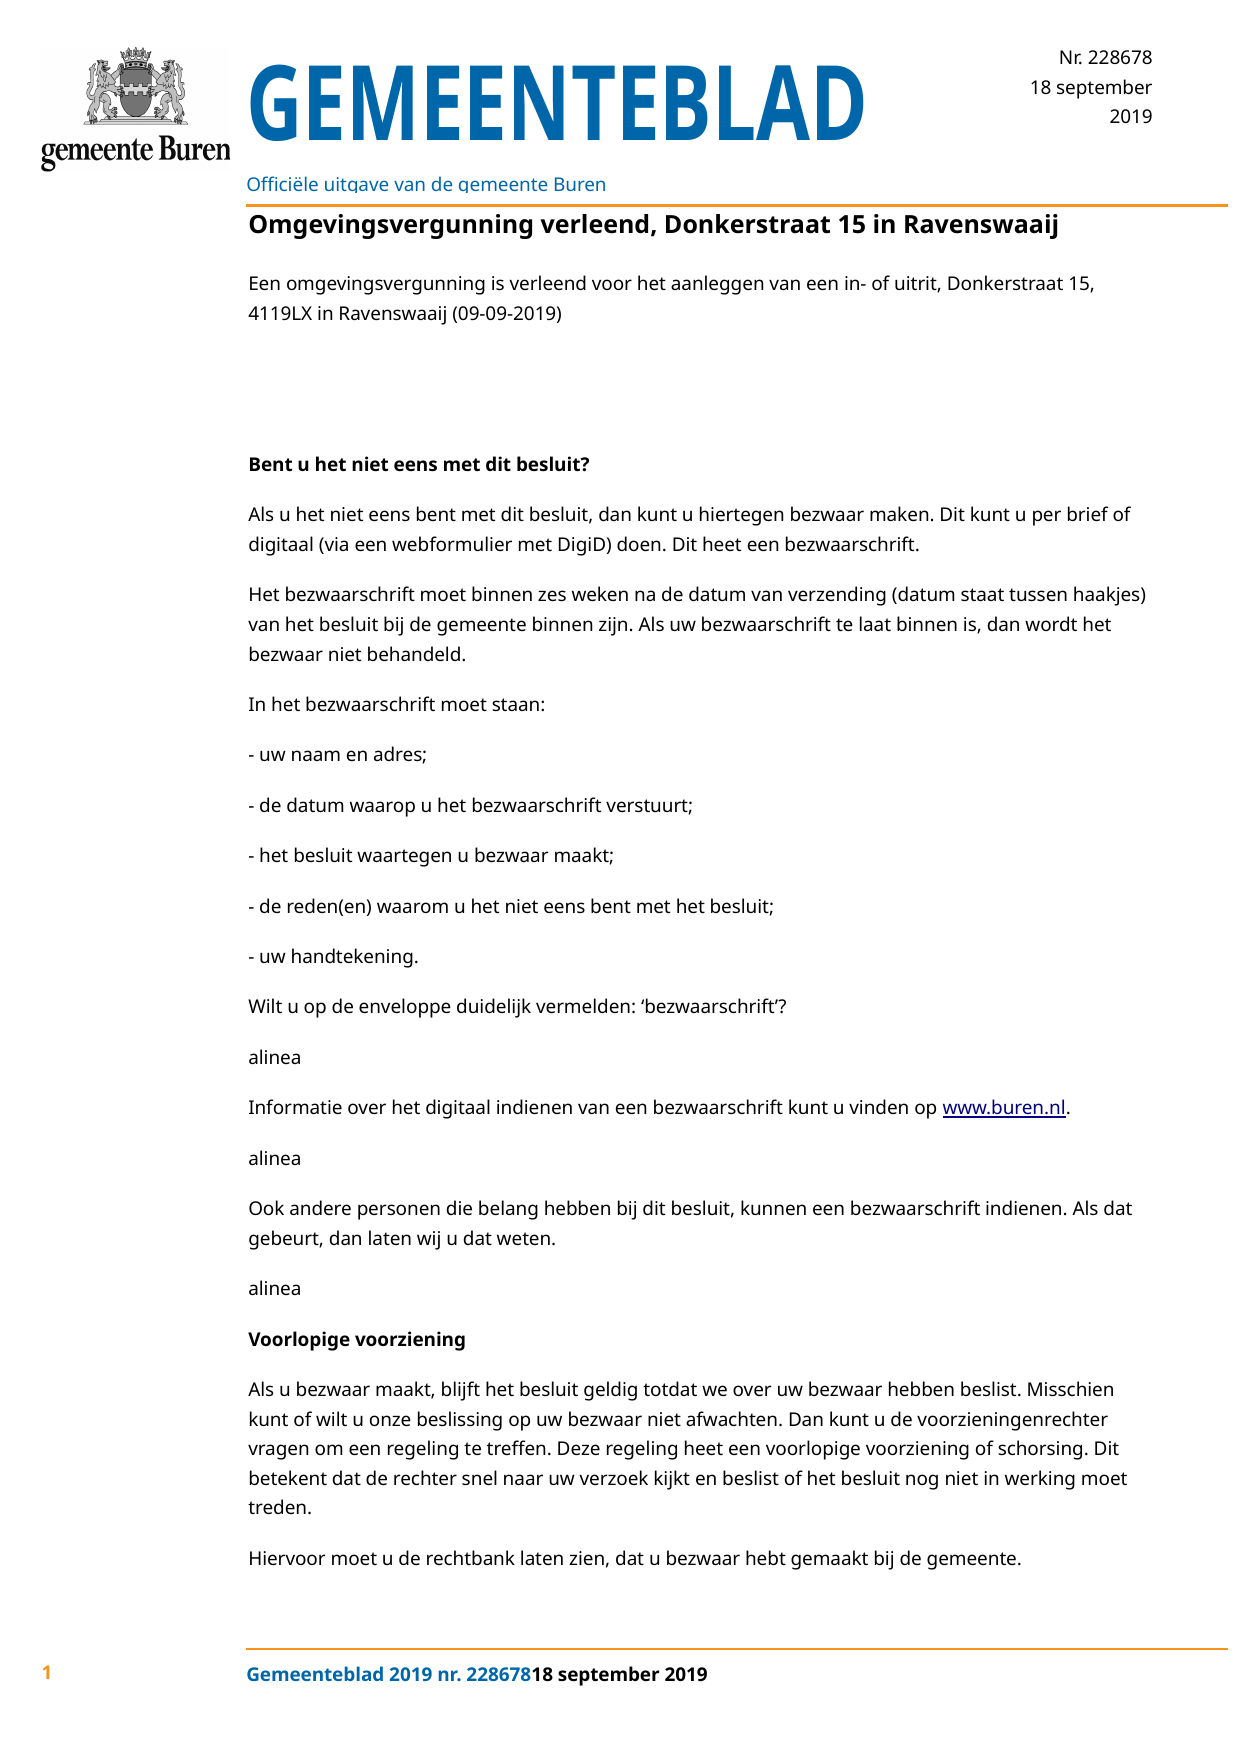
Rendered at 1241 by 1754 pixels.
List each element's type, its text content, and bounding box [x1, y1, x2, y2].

text - uw naam en adres; [248, 742, 1152, 767]
text Omgevingsvergunning verleend, Donkerstraat 15 in Ravenswaaij [248, 207, 1152, 241]
text - uw handtekening. [248, 943, 1152, 969]
text In het bezwaarschrift moet staan: [248, 691, 1152, 717]
text Als u het niet eens bent met dit besluit, dan kunt u hiertegen bezwaar maken. Dit kunt u per brief of digitaal (via een webformulier met DigiD) doen. Dit heet een bezwaarschrift. [248, 502, 1152, 557]
text Als u bezwaar maakt, blijft het besluit geldig totdat we over uw bezwaar hebben beslist. Misschien kunt of wilt u onze beslissing op uw bezwaar niet afwachten. Dan kunt u de voorzieningenrechter vragen om een regeling te treffen. Deze regeling heet een voorlopige voorziening of schorsing. Dit betekent dat de rechter snel naar uw verzoek kijkt en beslist of het besluit nog niet in werking moet treden. [248, 1376, 1152, 1520]
text - het besluit waartegen u bezwaar maakt; [248, 842, 1152, 868]
picture [41, 47, 231, 172]
text - de datum waarop u het bezwaarschrift verstuurt; [248, 792, 1152, 818]
text Informatie over het digitaal indienen van een bezwaarschrift kunt u vinden op www.buren.nl. [248, 1094, 1152, 1120]
text Een omgevingsvergunning is verleend voor het aanleggen van een in- of uitrit, Donkerstraat 15, 4119LX in Ravenswaaij (09-09-2019) [248, 270, 1152, 326]
text Wilt u op de enveloppe duidelijk vermelden: ‘bezwaarschrift’? [248, 994, 1152, 1019]
text - de reden(en) waarom u het niet eens bent met het besluit; [248, 893, 1152, 918]
text Voorlopige voorziening [248, 1326, 1152, 1351]
text Hiervoor moet u de rechtbank laten zien, dat u bezwaar hebt gemaakt bij de gemeente. [248, 1545, 1152, 1571]
text alinea­ [248, 1275, 1152, 1301]
text Bent u het niet eens met dit besluit? [248, 451, 1152, 477]
text alinea­ [248, 1145, 1152, 1171]
text alinea­ [248, 1044, 1152, 1070]
text Het bezwaarschrift moet binnen zes weken na de datum van verzending (datum staat tussen haakjes) van het besluit bij de gemeente binnen zijn. Als uw bezwaarschrift te laat binnen is, dan wordt het bezwaar niet behandeld. [248, 582, 1152, 666]
text Ook andere personen die belang hebben bij dit besluit, kunnen een bezwaarschrift indienen. Als dat gebeurt, dan laten wij u dat weten. [248, 1195, 1152, 1251]
